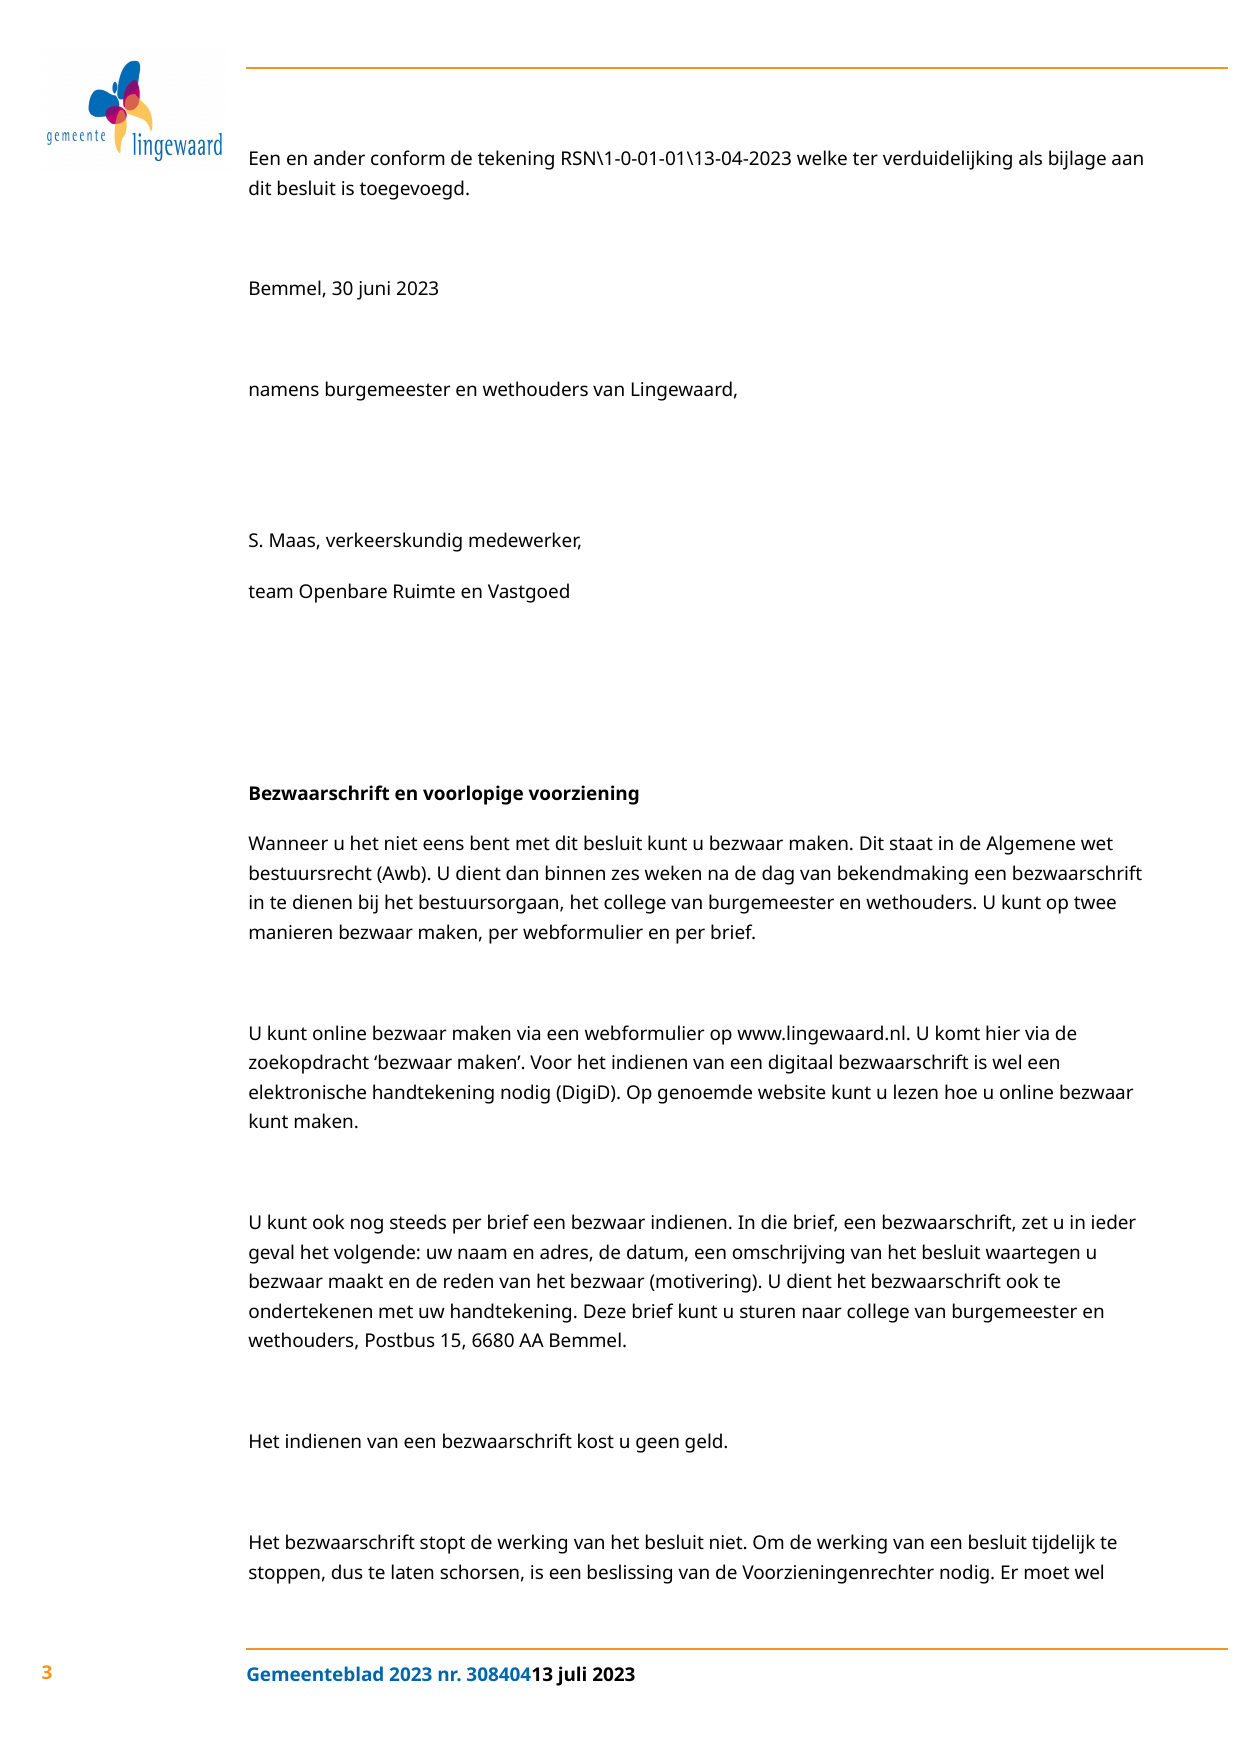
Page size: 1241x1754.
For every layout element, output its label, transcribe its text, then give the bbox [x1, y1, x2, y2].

text Wanneer u het niet eens bent met dit besluit kunt u bezwaar maken. Dit staat in de Algemene wet bestuursrecht (Awb). U dient dan binnen zes weken na de dag van bekendmaking een bezwaarschrift in te dienen bij het bestuursorgaan, het college van burgemeester en wethouders. U kunt op twee manieren bezwaar maken, per webformulier en per brief. [248, 830, 1152, 945]
text Het bezwaarschrift stopt de werking van het besluit niet. Om de werking van een besluit tijdelijk te stoppen, dus te laten schorsen, is een beslissing van de Voorzieningenrechter nodig. Er moet wel [248, 1529, 1152, 1585]
text Het indienen van een bezwaarschrift kost u geen geld. [248, 1428, 1152, 1454]
text namens burgemeester en wethouders van Lingewaard, [248, 376, 1152, 402]
text U kunt online bezwaar maken via een webformulier op www.lingewaard.nl. U komt hier via de zoekopdracht ‘bezwaar maken’. Voor het indienen van een digitaal bezwaarschrift is wel een elektronische handtekening nodig (DigiD). Op genoemde website kunt u lezen hoe u online bezwaar kunt maken. [248, 1020, 1152, 1134]
text U kunt ook nog steeds per brief een bezwaar indienen. In die brief, een bezwaarschrift, zet u in ieder geval het volgende: uw naam en adres, de datum, een omschrijving van het besluit waartegen u bezwaar maakt en de reden van het bezwaar (motivering). U dient het bezwaarschrift ook te ondertekenen met uw handtekening. Deze brief kunt u sturen naar college van burgemeester en wethouders, Postbus 15, 6680 AA Bemmel. [248, 1209, 1152, 1353]
text Bemmel, 30 juni 2023 [248, 276, 1152, 301]
text Bezwaarschrift en voorlopige voorziening [248, 780, 1152, 806]
picture [41, 47, 231, 172]
text team Openbare Ruimte en Vastgoed [248, 578, 1152, 604]
text S. Maas, verkeerskundig medewerker, [248, 528, 1152, 553]
text Een en ander conform de tekening RSN\1-0-01-01\13-04-2023 welke ter verduidelijking als bijlage aan dit besluit is toegevoegd. [248, 145, 1152, 201]
